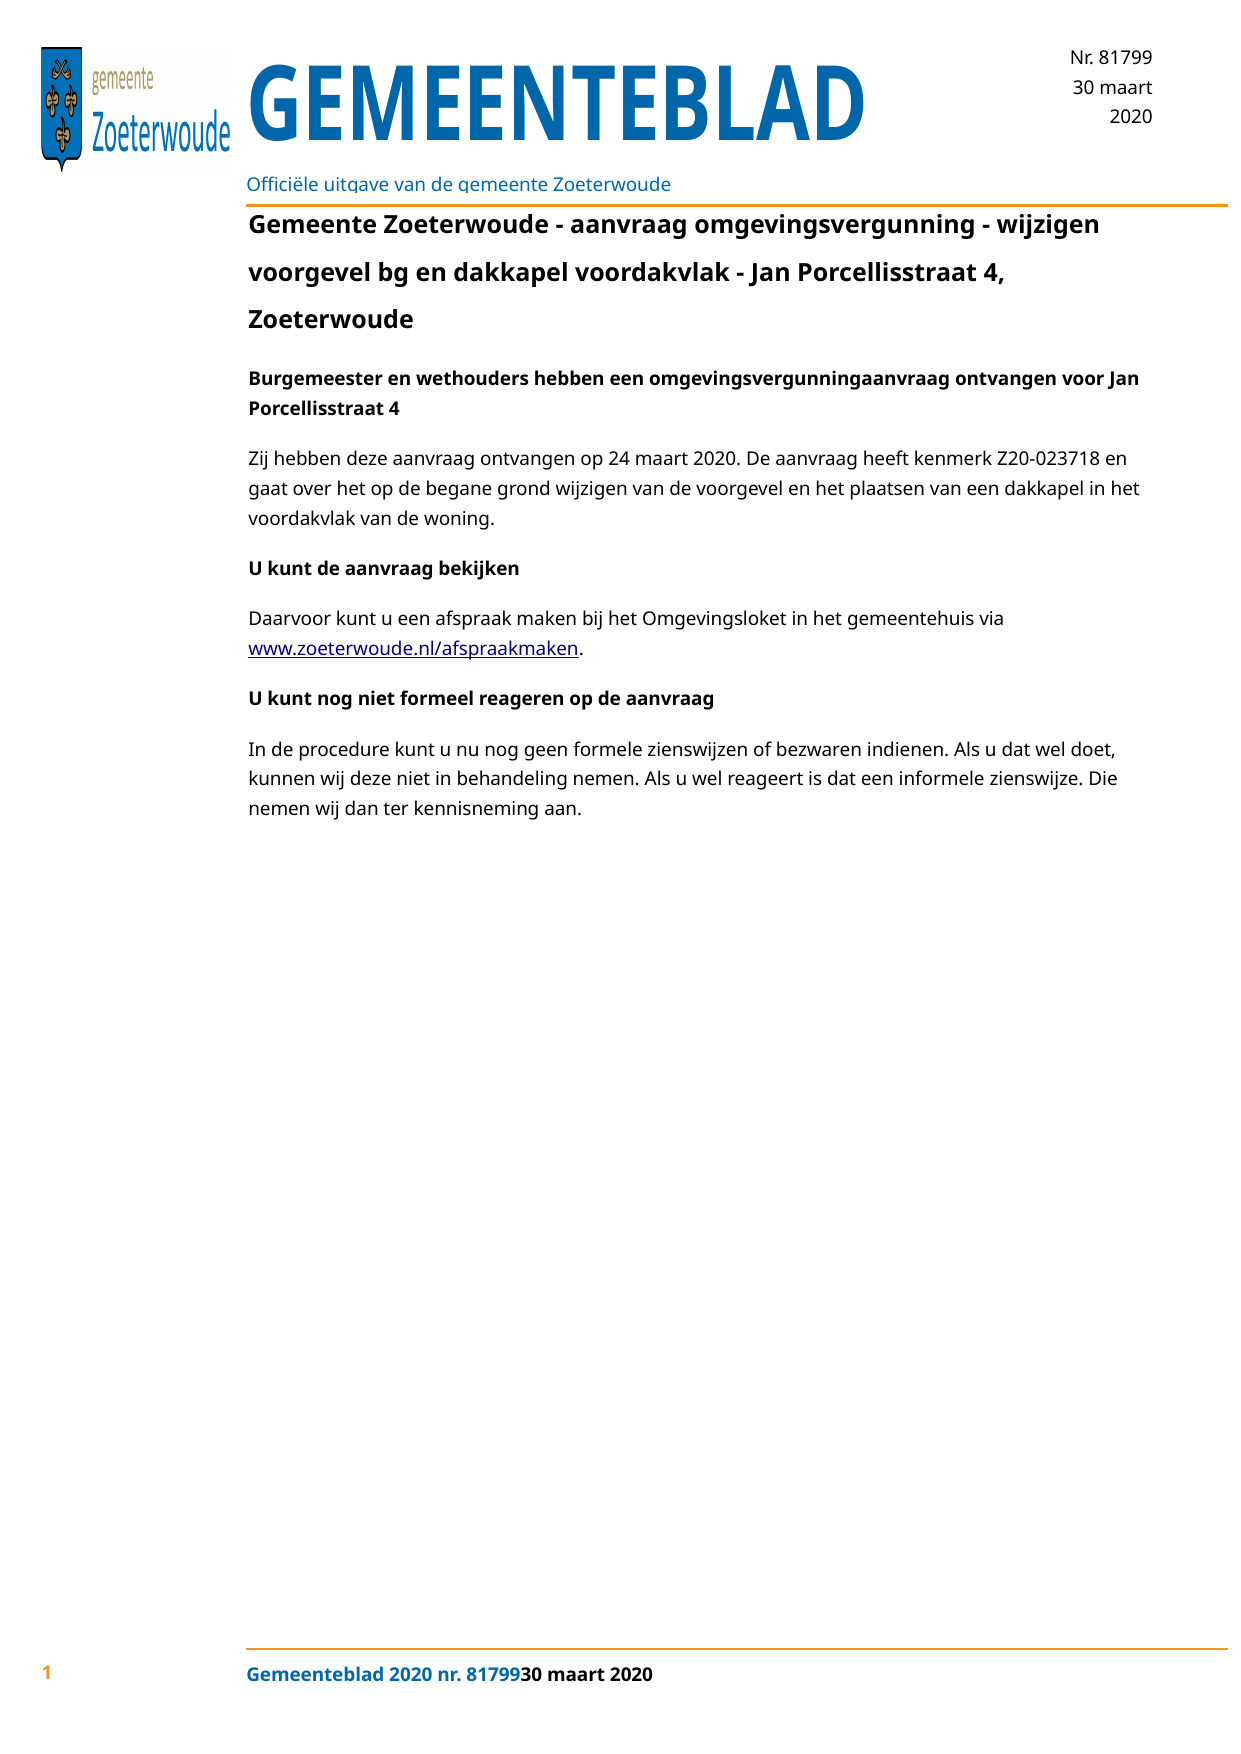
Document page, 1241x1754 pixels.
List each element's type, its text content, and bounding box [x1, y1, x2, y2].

text In de procedure kunt u nu nog geen formele zienswijzen of bezwaren indienen. Als u dat wel doet, kunnen wij deze niet in behandeling nemen. Als u wel reageert is dat een informele zienswijze. Die nemen wij dan ter kennisneming aan. [248, 736, 1152, 821]
picture [41, 47, 231, 172]
text U kunt nog niet formeel reageren op de aanvraag [248, 686, 1152, 711]
text Zij hebben deze aanvraag ontvangen op 24 maart 2020. De aanvraag heeft kenmerk Z20-023718 en gaat over het op de begane grond wijzigen van de voorgevel en het plaatsen van een dakkapel in het voordakvlak van de woning. [248, 446, 1152, 530]
text Burgemeester en wethouders hebben een omgevingsvergunningaanvraag ontvangen voor Jan Porcellisstraat 4 [248, 366, 1152, 421]
text Daarvoor kunt u een afspraak maken bij het Omgevingsloket in het gemeentehuis via www.zoeterwoude.nl/afspraakmaken. [248, 606, 1152, 661]
text Gemeente Zoeterwoude - aanvraag omgevingsvergunning - wijzigen voorgevel bg en dakkapel voordakvlak - Jan Porcellisstraat 4, Zoeterwoude [248, 207, 1152, 336]
text U kunt de aanvraag bekijken [248, 555, 1152, 581]
